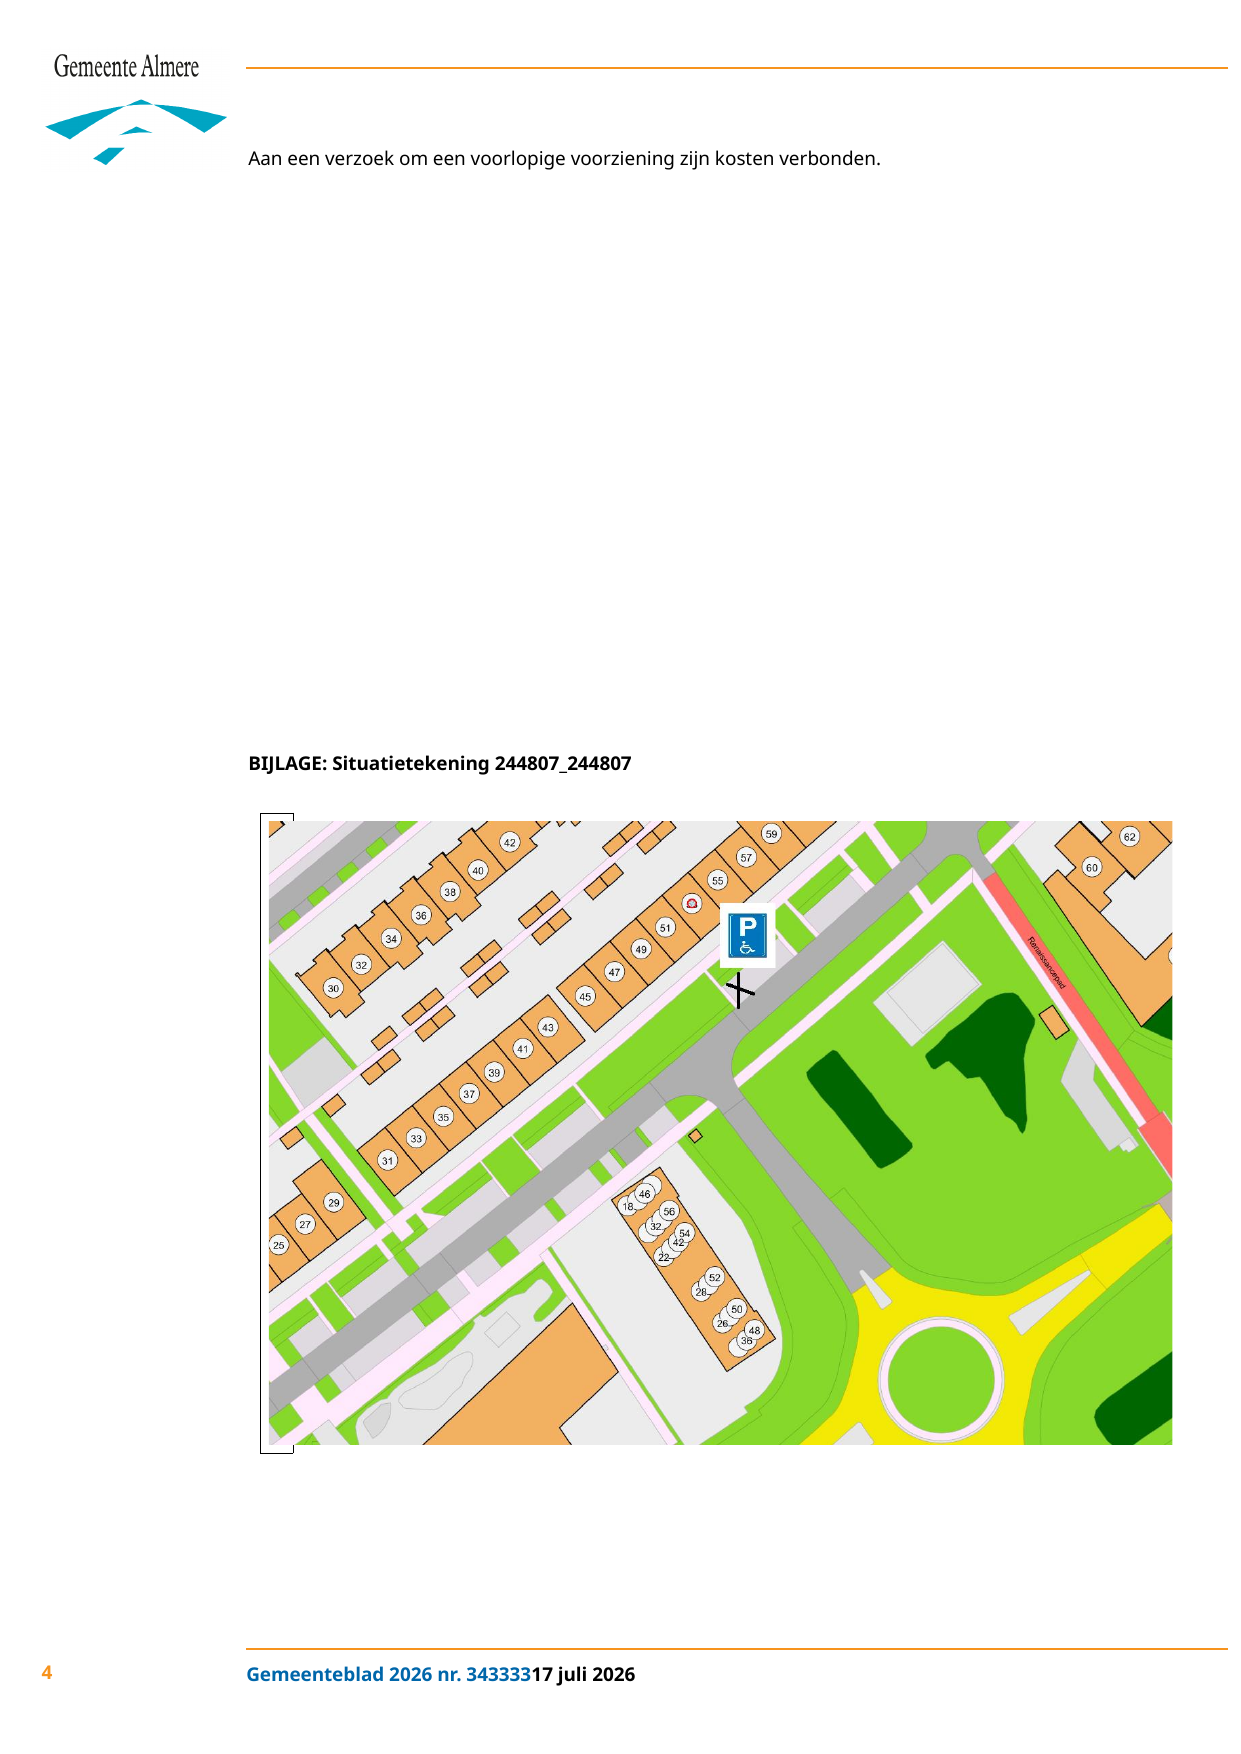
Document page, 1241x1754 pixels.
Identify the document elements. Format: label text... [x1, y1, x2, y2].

picture [41, 47, 231, 172]
picture [268, 821, 1173, 1445]
text BIJLAGE: Situatietekening 244807_244807 [248, 750, 1152, 776]
text Aan een verzoek om een voorlopige voorziening zijn kosten verbonden. [248, 145, 1152, 171]
